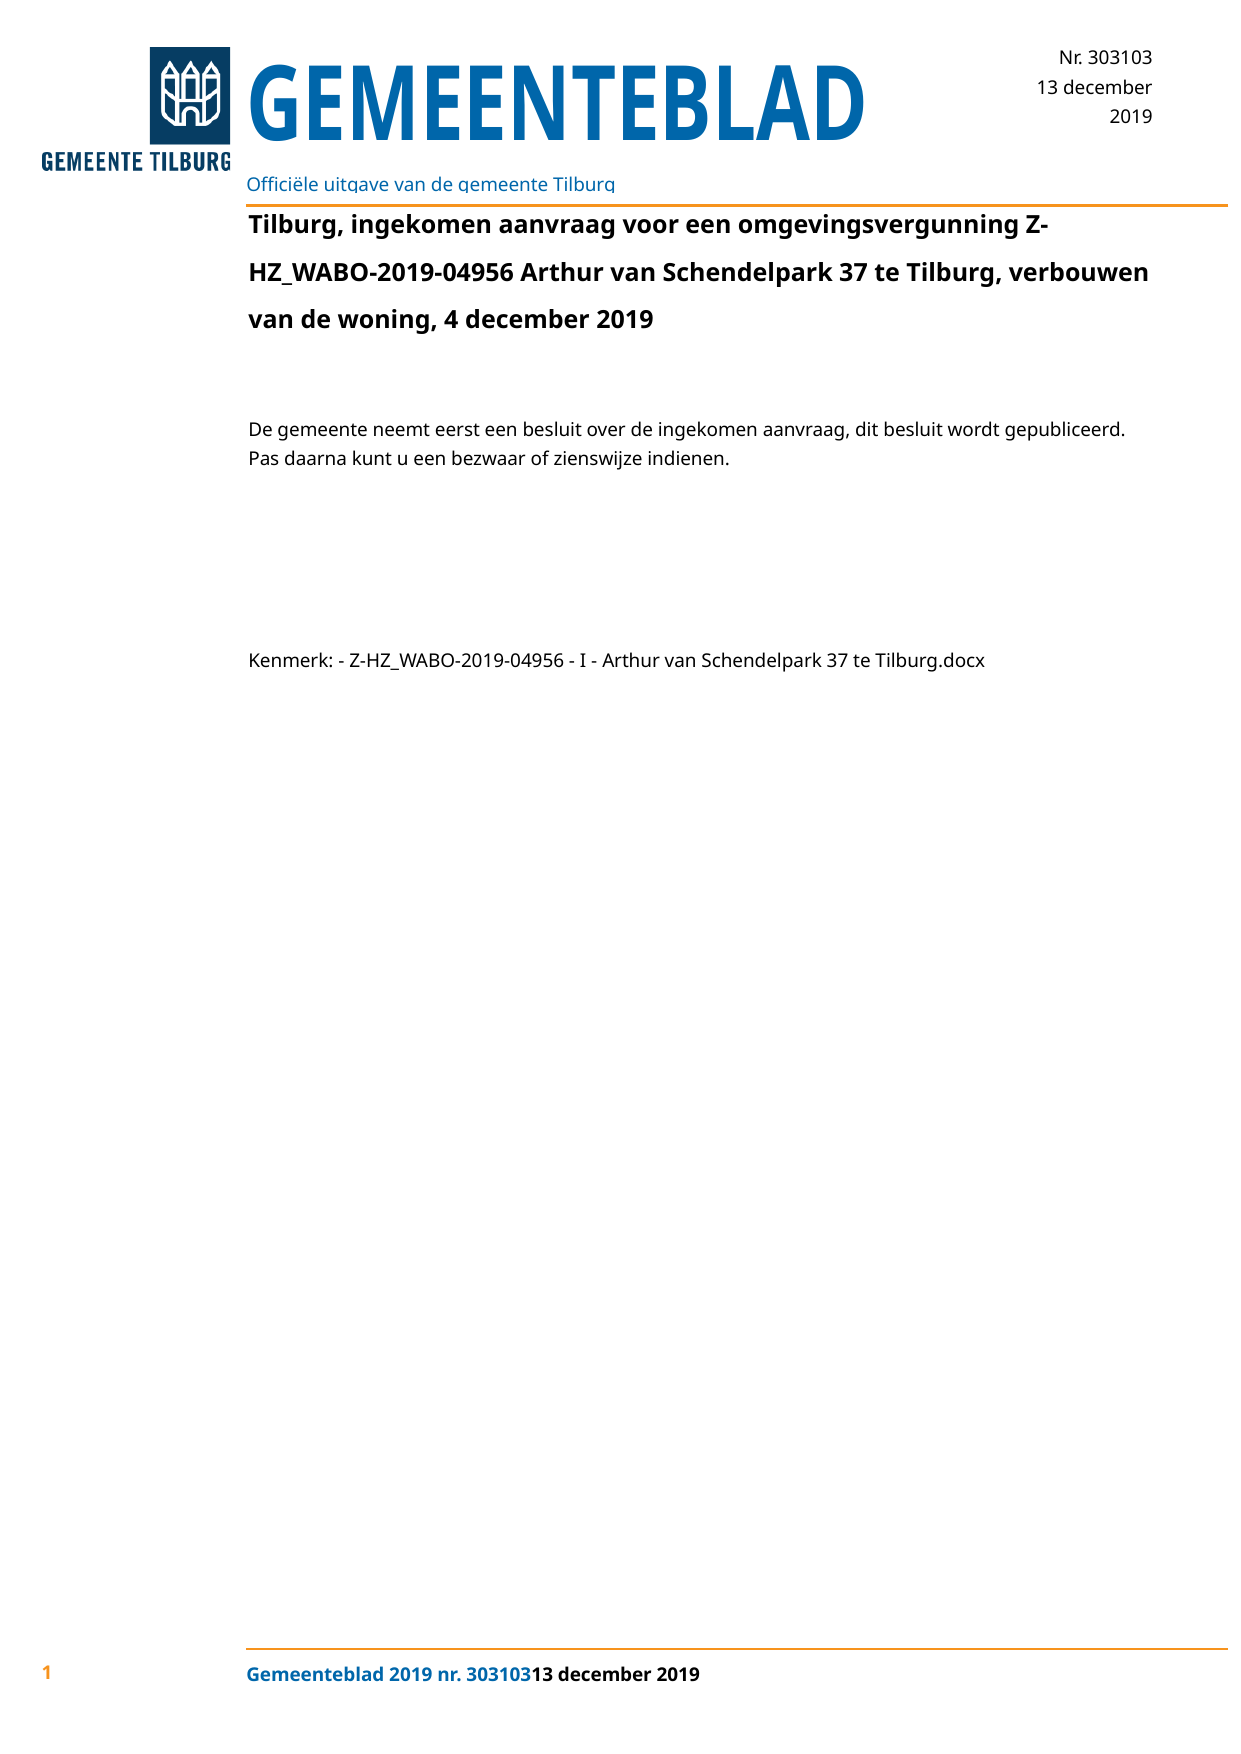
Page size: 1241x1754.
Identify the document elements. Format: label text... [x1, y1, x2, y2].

picture [41, 47, 231, 172]
text Kenmerk: - Z-HZ_WABO-2019-04956 - I - Arthur van Schendelpark 37 te Tilburg.docx [248, 647, 1152, 673]
text De gemeente neemt eerst een besluit over de ingekomen aanvraag, dit besluit wordt gepubliceerd. Pas daarna kunt u een bezwaar of zienswijze indienen. [248, 416, 1152, 471]
text Tilburg, ingekomen aanvraag voor een omgevingsvergunning Z-HZ_WABO-2019-04956 Arthur van Schendelpark 37 te Tilburg, verbouwen van de woning, 4 december 2019 [248, 207, 1152, 336]
